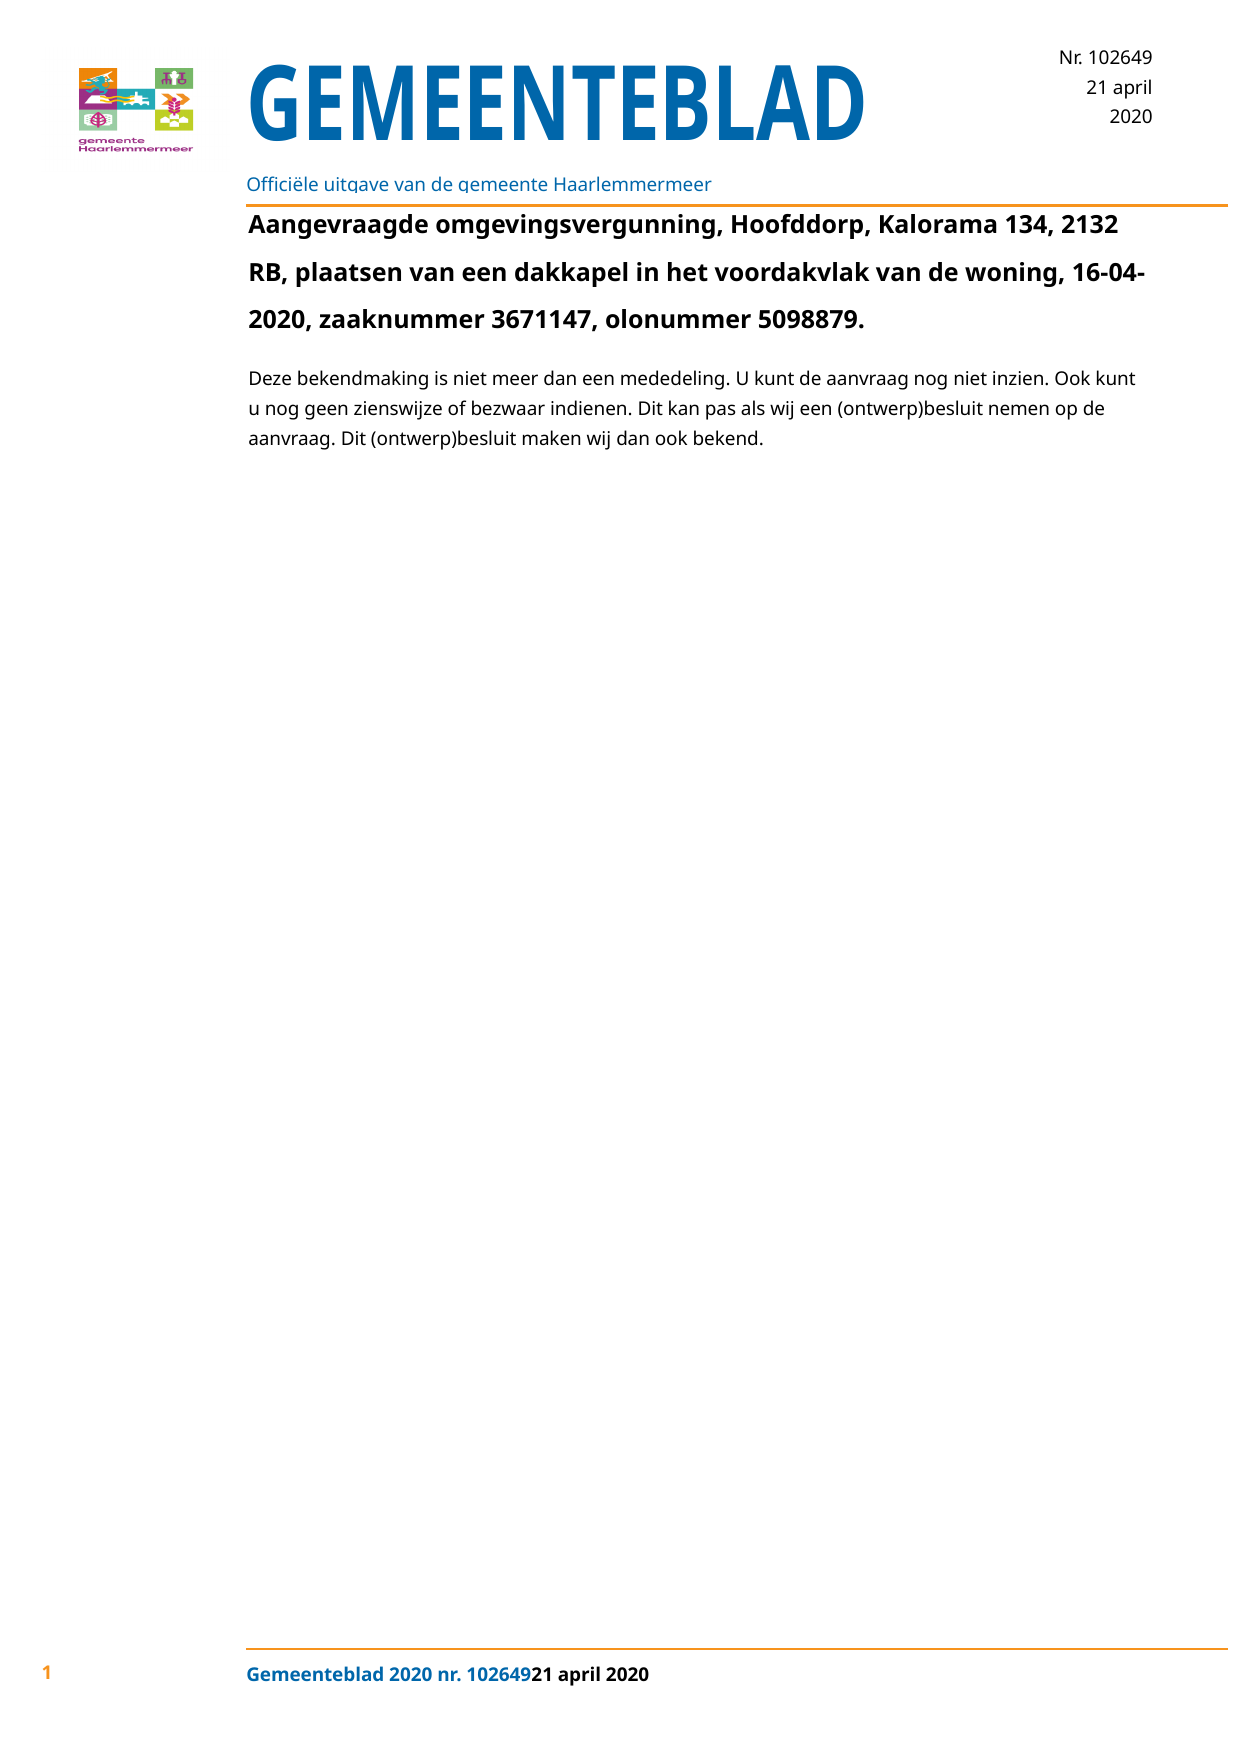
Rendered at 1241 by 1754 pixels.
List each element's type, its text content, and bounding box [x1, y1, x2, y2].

text Aangevraagde omgevingsvergunning, Hoofddorp, Kalorama 134, 2132 RB, plaatsen van een dakkapel in het voordakvlak van de woning, 16-04-2020, zaaknummer 3671147, olonummer 5098879. [248, 207, 1152, 336]
picture [41, 47, 231, 172]
text Deze bekendmaking is niet meer dan een mededeling. U kunt de aanvraag nog niet inzien. Ook kunt u nog geen zienswijze of bezwaar indienen. Dit kan pas als wij een (ontwerp)besluit nemen op de aanvraag. Dit (ontwerp)besluit maken wij dan ook bekend. [248, 366, 1152, 450]
